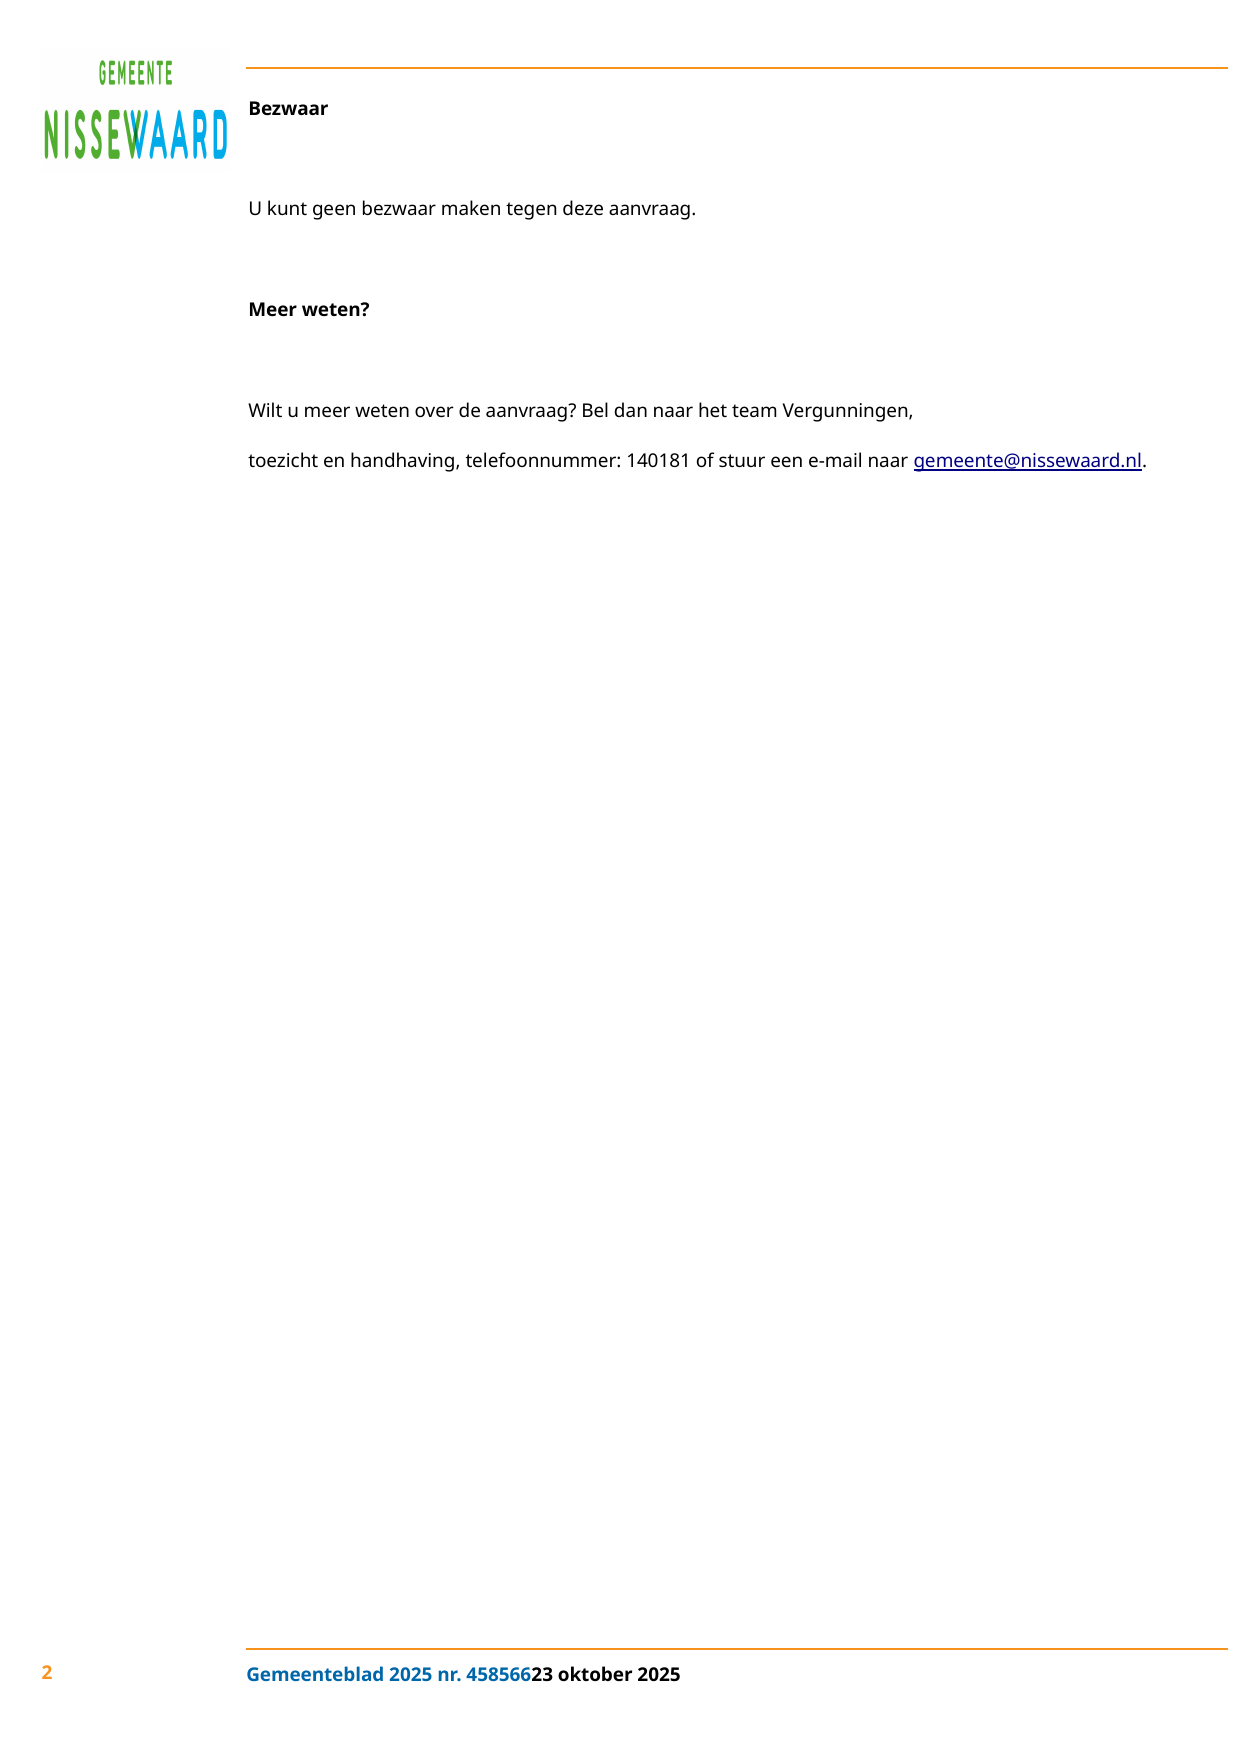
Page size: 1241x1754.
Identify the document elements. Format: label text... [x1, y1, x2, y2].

text U kunt geen bezwaar maken tegen deze aanvraag. [248, 196, 1152, 221]
text toezicht en handhaving, telefoonnummer: 140181 of stuur een e-mail naar gemeente@nissewaard.nl. [248, 448, 1152, 473]
text Wilt u meer weten over de aanvraag? Bel dan naar het team Vergunningen, [248, 397, 1152, 423]
picture [41, 47, 231, 172]
text Bezwaar [248, 95, 1152, 121]
text Meer weten? [248, 296, 1152, 322]
